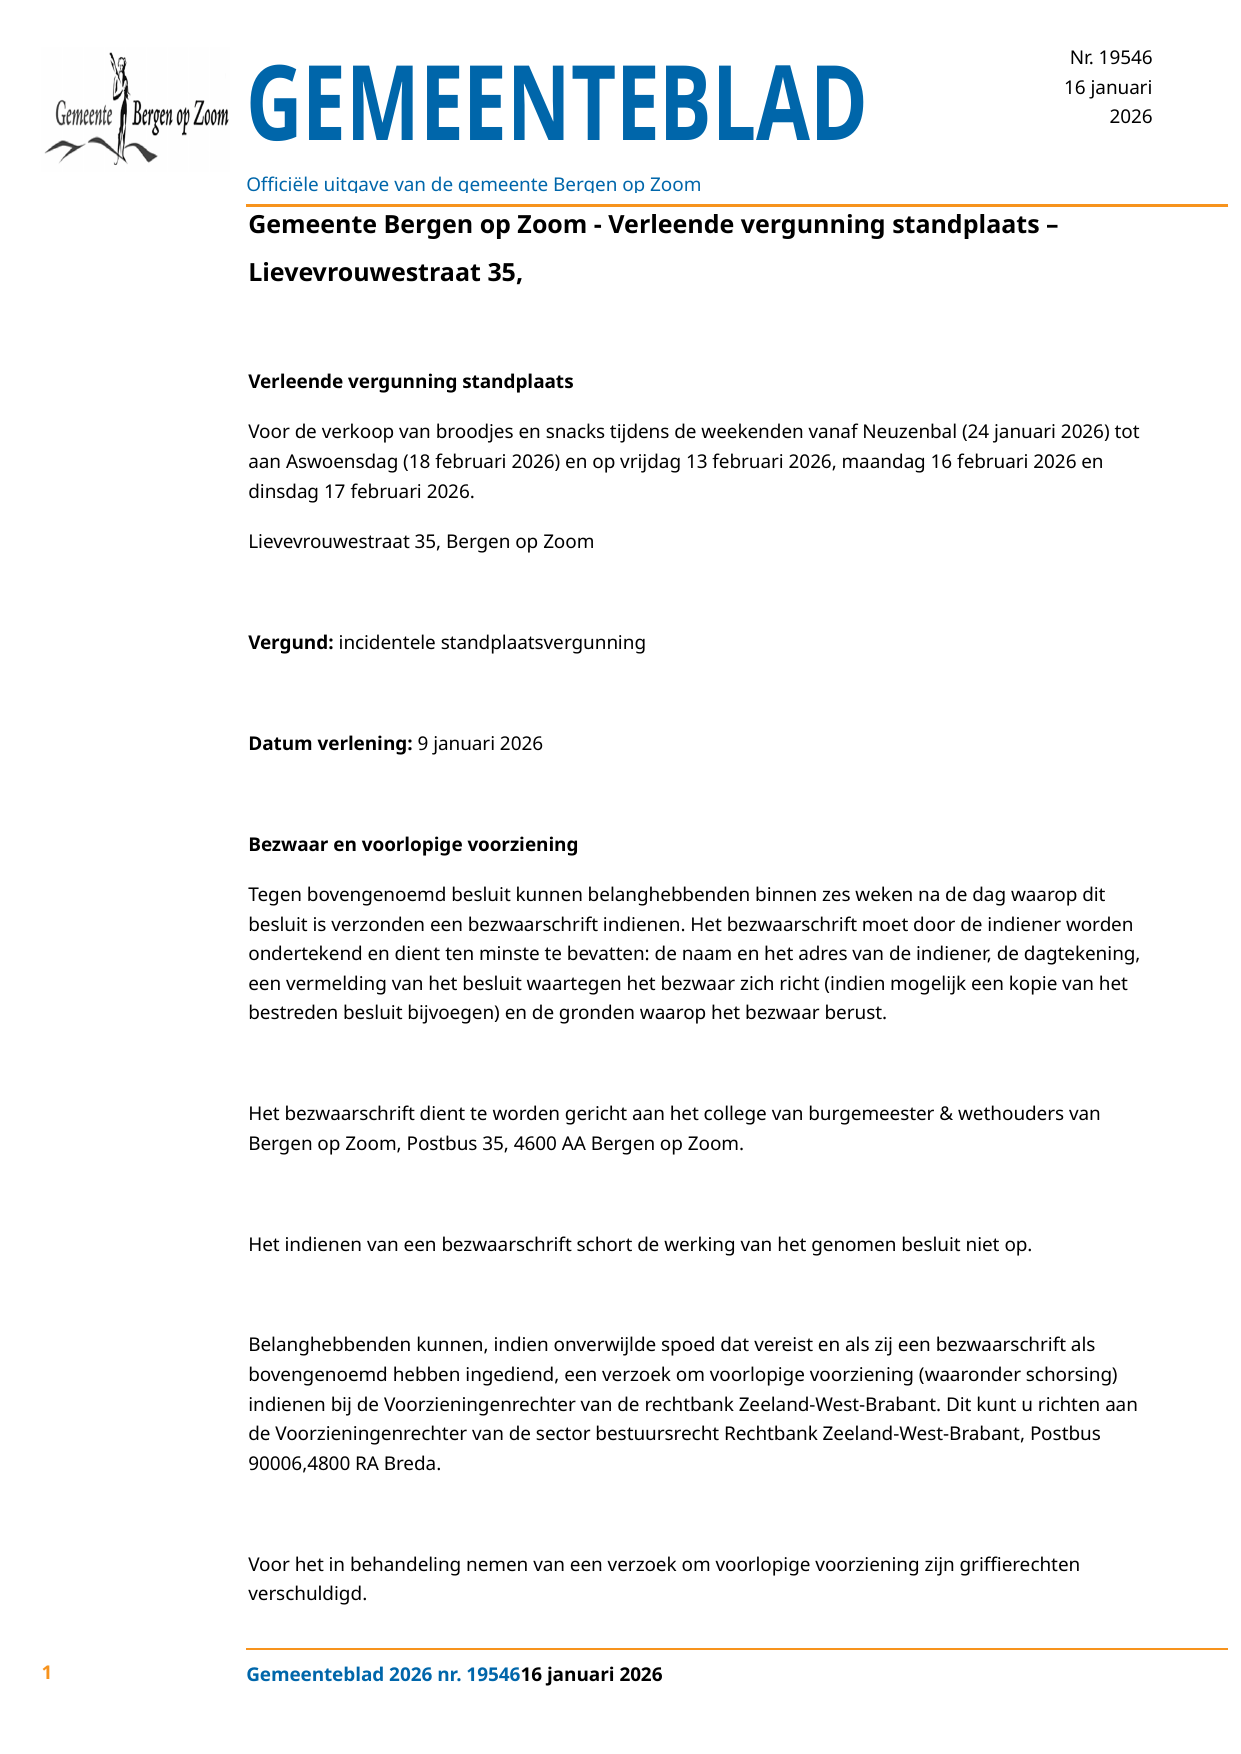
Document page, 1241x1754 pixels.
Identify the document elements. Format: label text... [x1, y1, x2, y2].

text Tegen bovengenoemd besluit kunnen belanghebbenden binnen zes weken na de dag waarop dit besluit is verzonden een bezwaarschrift indienen. Het bezwaarschrift moet door de indiener worden ondertekend en dient ten minste te bevatten: de naam en het adres van de indiener, de dagtekening, een vermelding van het besluit waartegen het bezwaar zich richt (indien mogelijk een kopie van het bestreden besluit bijvoegen) en de gronden waarop het bezwaar berust. [248, 881, 1152, 1025]
text Voor de verkoop van broodjes en snacks tijdens de weekenden vanaf Neuzenbal (24 januari 2026) tot aan Aswoensdag (18 februari 2026) en op vrijdag 13 februari 2026, maandag 16 februari 2026 en dinsdag 17 februari 2026. [248, 419, 1152, 504]
text Bezwaar en voorlopige voorziening [248, 831, 1152, 857]
text Belanghebbenden kunnen, indien onverwijlde spoed dat vereist en als zij een bezwaarschrift als bovengenoemd hebben ingediend, een verzoek om voorlopige voorziening (waaronder schorsing) indienen bij de Voorzieningenrechter van de rechtbank Zeeland-West-Brabant. Dit kunt u richten aan de Voorzieningenrechter van de sector bestuursrecht Rechtbank Zeeland-West-Brabant, Postbus 90006,4800 RA Breda. [248, 1332, 1152, 1476]
text Het indienen van een bezwaarschrift schort de werking van het genomen besluit niet op. [248, 1231, 1152, 1257]
text Voor het in behandeling nemen van een verzoek om voorlopige voorziening zijn griffierechten verschuldigd. [248, 1551, 1152, 1606]
text Het bezwaarschrift dient te worden gericht aan het college van burgemeester & wethouders van Bergen op Zoom, Postbus 35, 4600 AA Bergen op Zoom. [248, 1100, 1152, 1156]
text Lievevrouwestraat 35, Bergen op Zoom [248, 528, 1152, 554]
text Datum verlening: 9 januari 2026 [248, 730, 1152, 756]
text Gemeente Bergen op Zoom - Verleende vergunning standplaats – Lievevrouwestraat 35, [248, 207, 1152, 288]
text Verleende vergunning standplaats [248, 368, 1152, 394]
picture [41, 47, 231, 172]
text Vergund: incidentele standplaatsvergunning [248, 629, 1152, 655]
